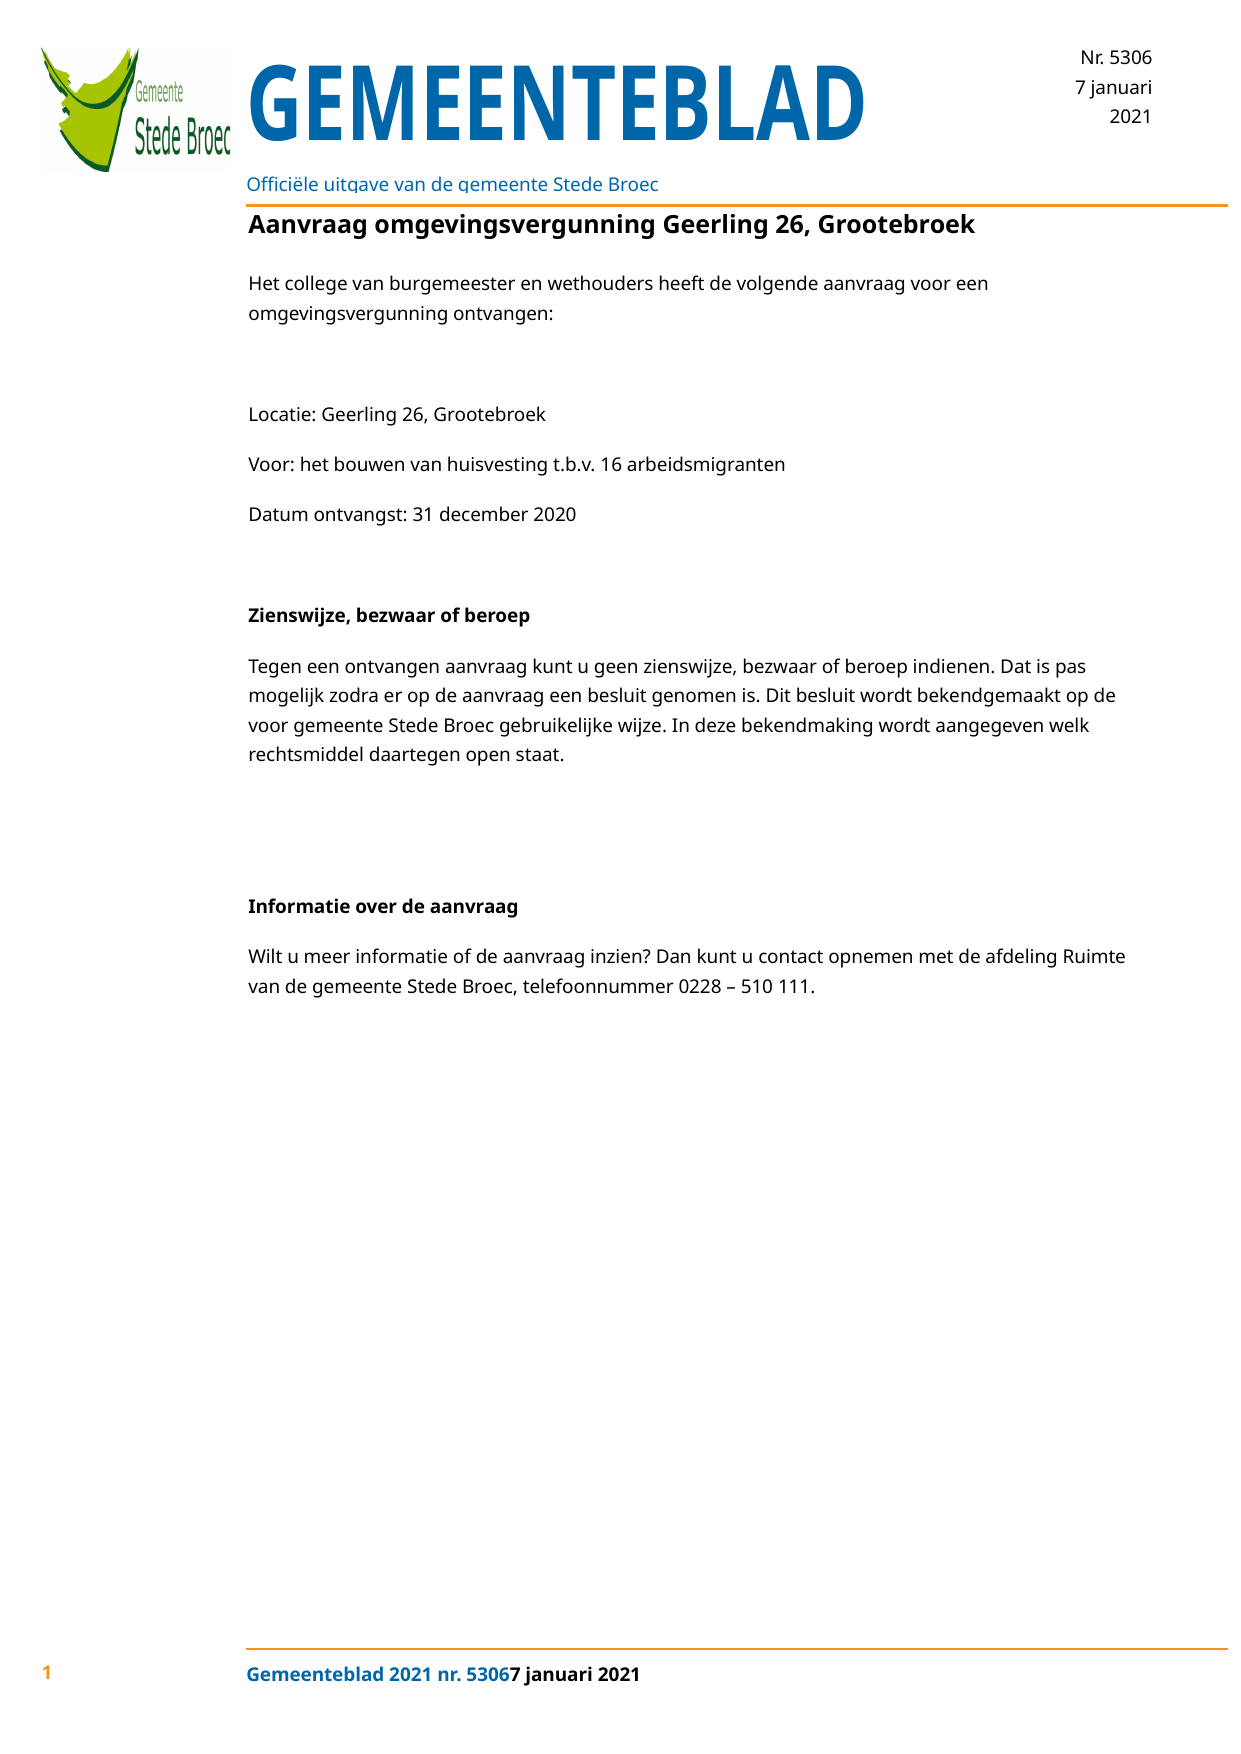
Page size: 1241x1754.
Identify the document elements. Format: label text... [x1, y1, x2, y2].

picture [41, 47, 231, 172]
text Aanvraag omgevingsvergunning Geerling 26, Grootebroek [248, 207, 1152, 241]
text Locatie: Geerling 26, Grootebroek [248, 401, 1152, 426]
text Wilt u meer informatie of de aanvraag inzien? Dan kunt u contact opnemen met de afdeling Ruimte van de gemeente Stede Broec, telefoonnummer 0228 – 510 111. [248, 943, 1152, 998]
text Het college van burgemeester en wethouders heeft de volgende aanvraag voor een omgevingsvergunning ontvangen: [248, 270, 1152, 326]
text Datum ontvangst: 31 december 2020 [248, 502, 1152, 527]
text Zienswijze, bezwaar of beroep [248, 602, 1152, 628]
text Informatie over de aanvraag [248, 893, 1152, 918]
text Voor: het bouwen van huisvesting t.b.v. 16 arbeidsmigranten [248, 451, 1152, 477]
text Tegen een ontvangen aanvraag kunt u geen zienswijze, bezwaar of beroep indienen. Dat is pas mogelijk zodra er op de aanvraag een besluit genomen is. Dit besluit wordt bekendgemaakt op de voor gemeente Stede Broec gebruikelijke wijze. In deze bekendmaking wordt aangegeven welk rechtsmiddel daartegen open staat. [248, 653, 1152, 767]
